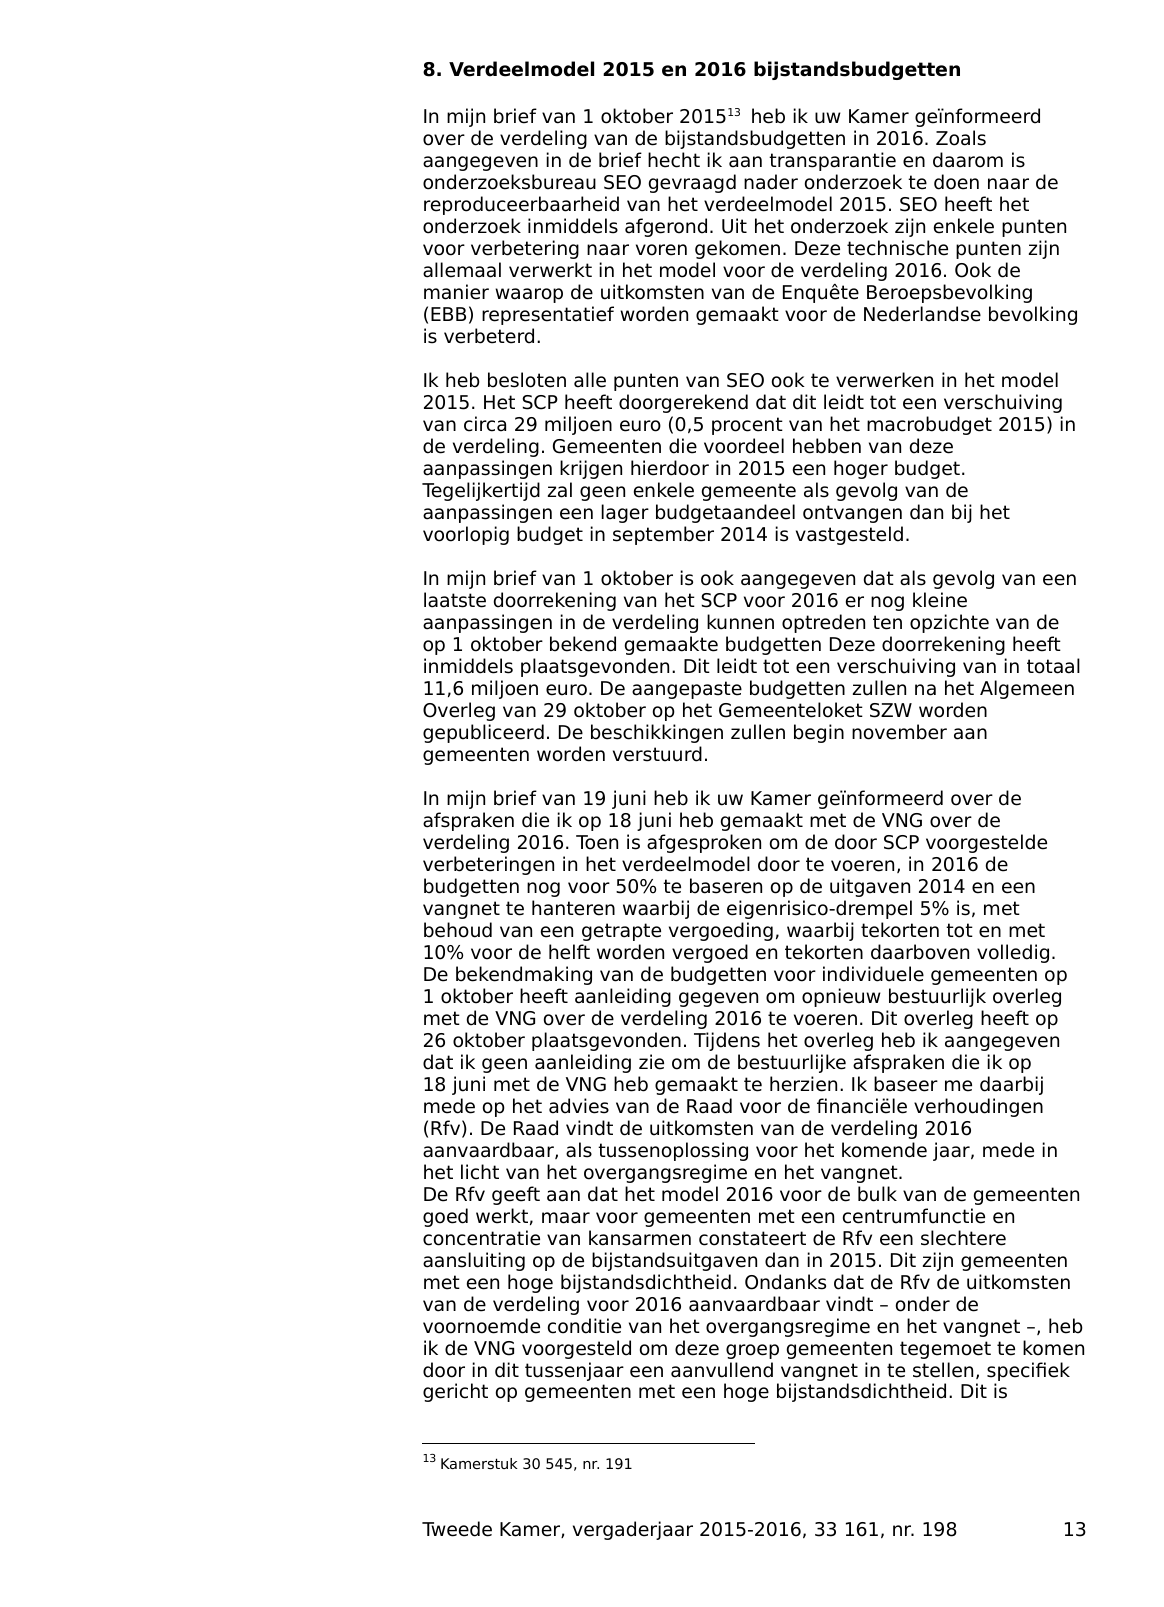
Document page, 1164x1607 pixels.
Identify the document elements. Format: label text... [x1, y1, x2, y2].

text In mijn brief van 1 oktober is ook aangegeven dat als gevolg van een laatste doorrekening van het SCP voor 2016 er nog kleine aanpassingen in de verdeling kunnen optreden ten opzichte van de op 1 oktober bekend gemaakte budgetten Deze doorrekening heeft inmiddels plaatsgevonden. Dit leidt tot een verschuiving van in totaal 11,6 miljoen euro. De aangepaste budgetten zullen na het Algemeen Overleg van 29 oktober op het Gemeenteloket SZW worden gepubliceerd. De beschikkingen zullen begin november aan gemeenten worden verstuurd. [422, 568, 1087, 766]
text Kamerstuk 30 545, nr. 191 [422, 1452, 1087, 1474]
text In mijn brief van 19 juni heb ik uw Kamer geïnformeerd over de afspraken die ik op 18 juni heb gemaakt met de VNG over de verdeling 2016. Toen is afgesproken om de door SCP voorgestelde verbeteringen in het verdeelmodel door te voeren, in 2016 de budgetten nog voor 50% te baseren op de uitgaven 2014 en een vangnet te hanteren waarbij de eigenrisico-drempel 5% is, met behoud van een getrapte vergoeding, waarbij tekorten tot en met 10% voor de helft worden vergoed en tekorten daarboven volledig. De bekendmaking van de budgetten voor individuele gemeenten op 1 oktober heeft aanleiding gegeven om opnieuw bestuurlijk overleg met de VNG over de verdeling 2016 te voeren. Dit overleg heeft op 26 oktober plaatsgevonden. Tijdens het overleg heb ik aangegeven dat ik geen aanleiding zie om de bestuurlijke afspraken die ik op 18 juni met de VNG heb gemaakt te herzien. Ik baseer me daarbij mede op het advies van de Raad voor de financiële verhoudingen (Rfv). De Raad vindt de uitkomsten van de verdeling 2016 aanvaardbaar, als tussenoplossing voor het komende jaar, mede in het licht van het overgangsregime en het vangnet. [422, 788, 1087, 1184]
subtitle 8. Verdeelmodel 2015 en 2016 bijstandsbudgetten [422, 59, 1087, 81]
text In mijn brief van 1 oktober 2015 heb ik uw Kamer geïnformeerd over de verdeling van de bijstandsbudgetten in 2016. Zoals aangegeven in de brief hecht ik aan transparantie en daarom is onderzoeksbureau SEO gevraagd nader onderzoek te doen naar de reproduceerbaarheid van het verdeelmodel 2015. SEO heeft het onderzoek inmiddels afgerond. Uit het onderzoek zijn enkele punten voor verbetering naar voren gekomen. Deze technische punten zijn allemaal verwerkt in het model voor de verdeling 2016. Ook de manier waarop de uitkomsten van de Enquête Beroepsbevolking (EBB) representatief worden gemaakt voor de Nederlandse bevolking is verbeterd. [422, 106, 1087, 348]
text De Rfv geeft aan dat het model 2016 voor de bulk van de gemeenten goed werkt, maar voor gemeenten met een centrumfunctie en concentratie van kansarmen constateert de Rfv een slechtere aansluiting op de bijstandsuitgaven dan in 2015. Dit zijn gemeenten met een hoge bijstandsdichtheid. Ondanks dat de Rfv de uitkomsten van de verdeling voor 2016 aanvaardbaar vindt – onder de voornoemde conditie van het overgangsregime en het vangnet –, heb ik de VNG voorgesteld om deze groep gemeenten tegemoet te komen door in dit tussenjaar een aanvullend vangnet in te stellen, specifiek gericht op gemeenten met een hoge bijstandsdichtheid. Dit is [422, 1184, 1087, 1403]
text Ik heb besloten alle punten van SEO ook te verwerken in het model 2015. Het SCP heeft doorgerekend dat dit leidt tot een verschuiving van circa 29 miljoen euro (0,5 procent van het macrobudget 2015) in de verdeling. Gemeenten die voordeel hebben van deze aanpassingen krijgen hierdoor in 2015 een hoger budget. Tegelijkertijd zal geen enkele gemeente als gevolg van de aanpassingen een lager budgetaandeel ontvangen dan bij het voorlopig budget in september 2014 is vastgesteld. [422, 370, 1087, 546]
